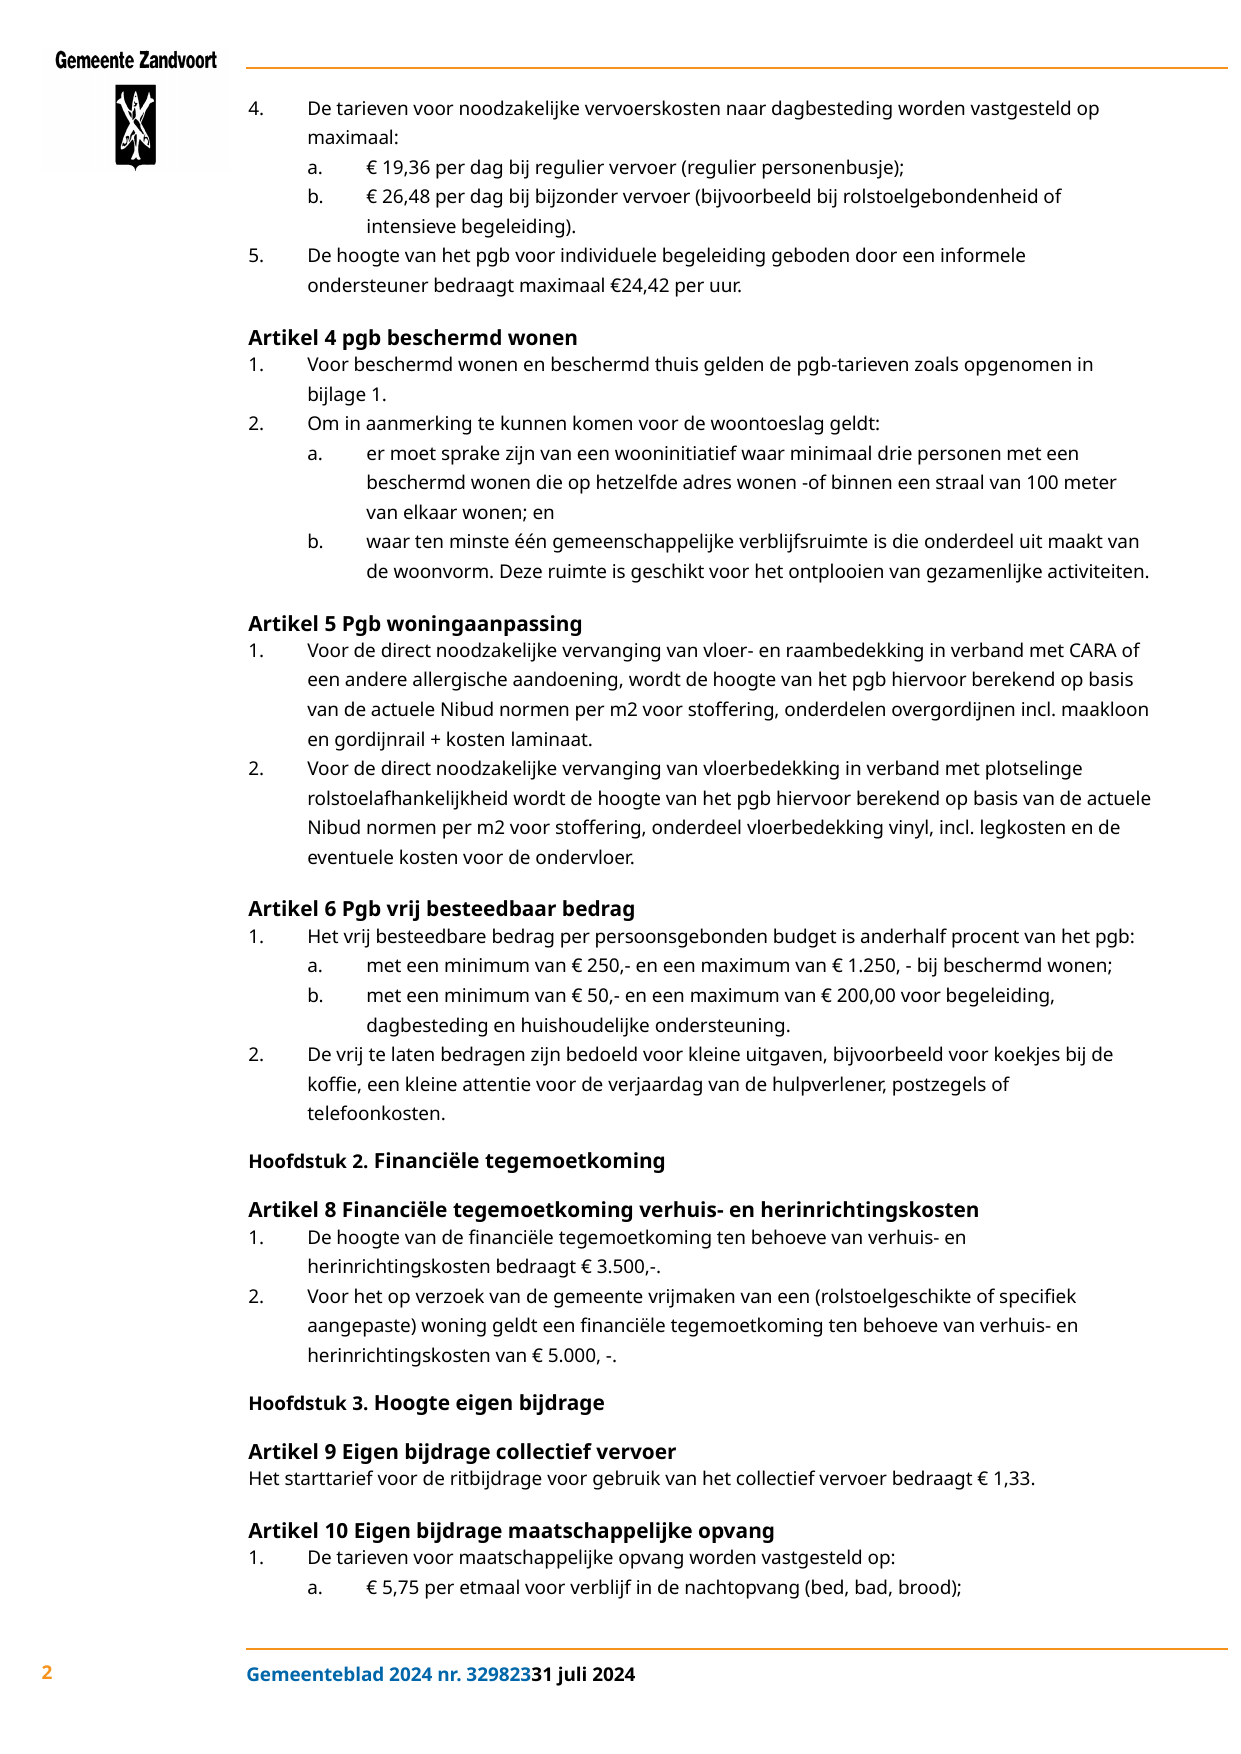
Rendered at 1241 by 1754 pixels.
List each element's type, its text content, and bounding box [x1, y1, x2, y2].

list er moet sprake zijn van een wooninitiatief waar minimaal drie personen met een beschermd wonen die op hetzelfde adres wonen -of binnen een straal van 100 meter van elkaar wonen; en [307, 440, 1152, 525]
list € 5,75 per etmaal voor verblijf in de nachtopvang (bed, bad, brood); [307, 1574, 1152, 1600]
list Het vrij besteedbare bedrag per persoonsgebonden budget is anderhalf procent van het pgb: [248, 923, 1152, 949]
list waar ten minste één gemeenschappelijke verblijfsruimte is die onderdeel uit maakt van de woonvorm. Deze ruimte is geschikt voor het ontplooien van gezamenlijke activiteiten. [307, 529, 1152, 584]
text Artikel 8 Financiële tegemoetkoming verhuis- en herinrichtingskosten [248, 1195, 1152, 1224]
text Artikel 4 pgb beschermd wonen [248, 323, 1152, 351]
list Voor beschermd wonen en beschermd thuis gelden de pgb-tarieven zoals opgenomen in bijlage 1. [248, 351, 1152, 406]
list De hoogte van de financiële tegemoetkoming ten behoeve van verhuis- en herinrichtingskosten bedraagt € 3.500,-. [248, 1224, 1152, 1279]
text Hoofdstuk 2. Financiële tegemoetkoming [248, 1146, 1152, 1174]
list € 26,48 per dag bij bijzonder vervoer (bijvoorbeeld bij rolstoelgebondenheid of intensieve begeleiding). [307, 183, 1152, 239]
text Artikel 10 Eigen bijdrage maatschappelijke opvang [248, 1516, 1152, 1544]
list Voor de direct noodzakelijke vervanging van vloerbedekking in verband met plotselinge rolstoelafhankelijkheid wordt de hoogte van het pgb hiervoor berekend op basis van de actuele Nibud normen per m2 voor stoffering, onderdeel vloerbedekking vinyl, incl. legkosten en de eventuele kosten voor de ondervloer. [248, 755, 1152, 870]
list Om in aanmerking te kunnen komen voor de woontoeslag geldt: [248, 410, 1152, 436]
list Voor het op verzoek van de gemeente vrijmaken van een (rolstoelgeschikte of specifiek aangepaste) woning geldt een financiële tegemoetkoming ten behoeve van verhuis- en herinrichtingskosten van € 5.000, -. [248, 1283, 1152, 1368]
text Artikel 5 Pgb woningaanpassing [248, 609, 1152, 637]
text Hoofdstuk 3. Hoogte eigen bijdrage [248, 1388, 1152, 1416]
text Artikel 6 Pgb vrij besteedbaar bedrag [248, 894, 1152, 923]
list Voor de direct noodzakelijke vervanging van vloer- en raambedekking in verband met CARA of een andere allergische aandoening, wordt de hoogte van het pgb hiervoor berekend op basis van de actuele Nibud normen per m2 voor stoffering, onderdelen overgordijnen incl. maakloon en gordijnrail + kosten laminaat. [248, 637, 1152, 752]
list € 19,36 per dag bij regulier vervoer (regulier personenbusje); [307, 154, 1152, 180]
list De tarieven voor noodzakelijke vervoerskosten naar dagbesteding worden vastgesteld op maximaal: [248, 95, 1152, 150]
list De vrij te laten bedragen zijn bedoeld voor kleine uitgaven, bijvoorbeeld voor koekjes bij de koffie, een kleine attentie voor de verjaardag van de hulpverlener, postzegels of telefoonkosten. [248, 1041, 1152, 1126]
list De hoogte van het pgb voor individuele begeleiding geboden door een informele ondersteuner bedraagt maximaal €24,42 per uur. [248, 243, 1152, 298]
text Artikel 9 Eigen bijdrage collectief vervoer [248, 1437, 1152, 1466]
picture [41, 47, 231, 172]
text Het starttarief voor de ritbijdrage voor gebruik van het collectief vervoer bedraagt € 1,33. [248, 1466, 1152, 1491]
list met een minimum van € 50,- en een maximum van € 200,00 voor begeleiding, dagbesteding en huishoudelijke ondersteuning. [307, 982, 1152, 1037]
list De tarieven voor maatschappelijke opvang worden vastgesteld op: [248, 1544, 1152, 1570]
list met een minimum van € 250,- en een maximum van € 1.250, - bij beschermd wonen; [307, 953, 1152, 978]
